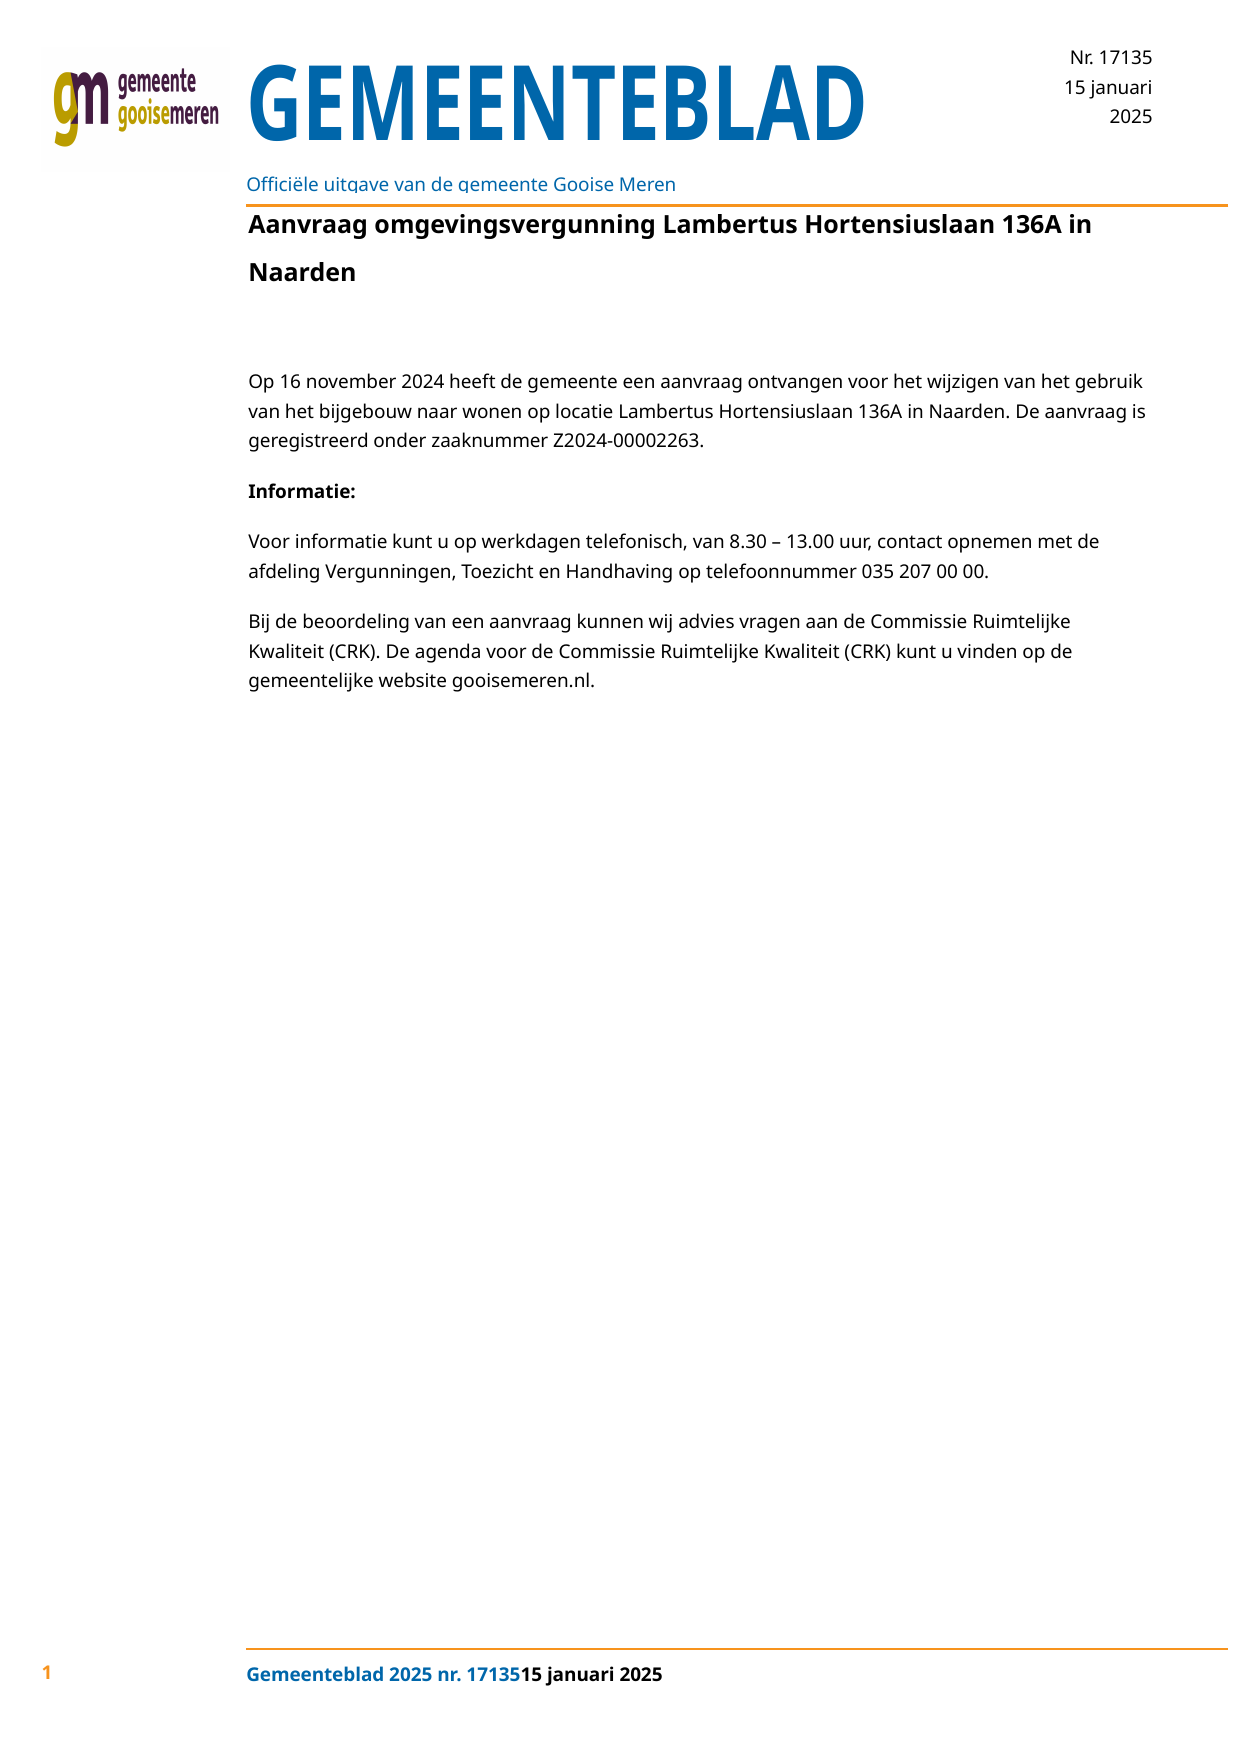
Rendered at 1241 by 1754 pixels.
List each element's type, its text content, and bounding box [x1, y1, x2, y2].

text Aanvraag omgevingsvergunning Lambertus Hortensiuslaan 136A in Naarden [248, 207, 1152, 288]
text Informatie: [248, 478, 1152, 504]
text Bij de beoordeling van een aanvraag kunnen wij advies vragen aan de Commissie Ruimtelijke Kwaliteit (CRK). De agenda voor de Commissie Ruimtelijke Kwaliteit (CRK) kunt u vinden op de gemeentelijke website gooisemeren.nl. [248, 608, 1152, 693]
text Voor informatie kunt u op werkdagen telefonisch, van 8.30 – 13.00 uur, contact opnemen met de afdeling Vergunningen, Toezicht en Handhaving op telefoonnummer 035 207 00 00. [248, 528, 1152, 584]
picture [41, 47, 231, 172]
text Op 16 november 2024 heeft de gemeente een aanvraag ontvangen voor het wijzigen van het gebruik van het bijgebouw naar wonen op locatie Lambertus Hortensiuslaan 136A in Naarden. De aanvraag is geregistreerd onder zaaknummer Z2024-00002263. [248, 368, 1152, 453]
